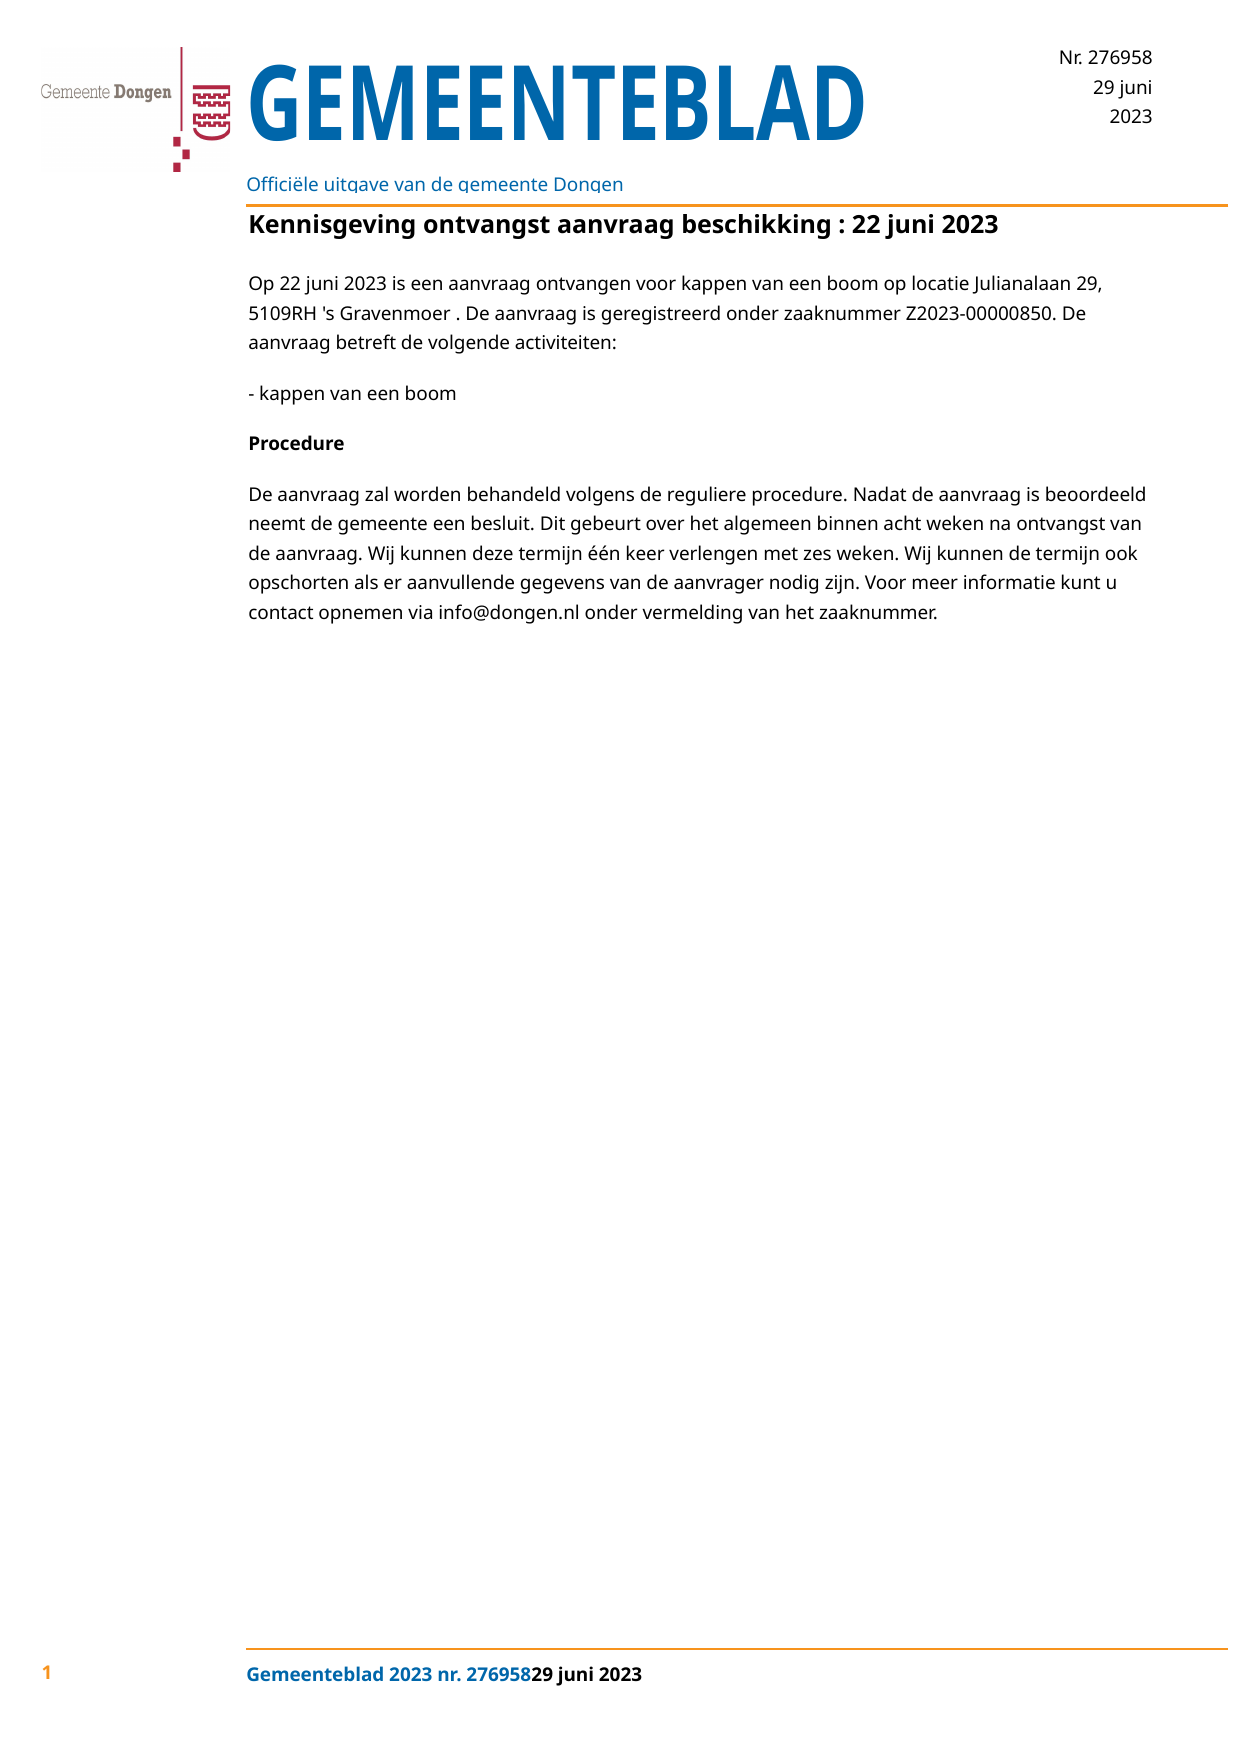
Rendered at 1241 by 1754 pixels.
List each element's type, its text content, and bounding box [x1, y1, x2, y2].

picture [41, 47, 231, 172]
text - kappen van een boom [248, 380, 1152, 406]
text De aanvraag zal worden behandeld volgens de reguliere procedure. Nadat de aanvraag is beoordeeld neemt de gemeente een besluit. Dit gebeurt over het algemeen binnen acht weken na ontvangst van de aanvraag. Wij kunnen deze termijn één keer verlengen met zes weken. Wij kunnen de termijn ook opschorten als er aanvullende gegevens van de aanvrager nodig zijn. Voor meer informatie kunt u contact opnemen via info@dongen.nl onder vermelding van het zaaknummer. [248, 481, 1152, 625]
text Procedure [248, 430, 1152, 456]
text Kennisgeving ontvangst aanvraag beschikking : 22 juni 2023 [248, 207, 1152, 241]
text Op 22 juni 2023 is een aanvraag ontvangen voor kappen van een boom op locatie Julianalaan 29, 5109RH 's Gravenmoer . De aanvraag is geregistreerd onder zaaknummer Z2023-00000850. De aanvraag betreft de volgende activiteiten: [248, 270, 1152, 355]
